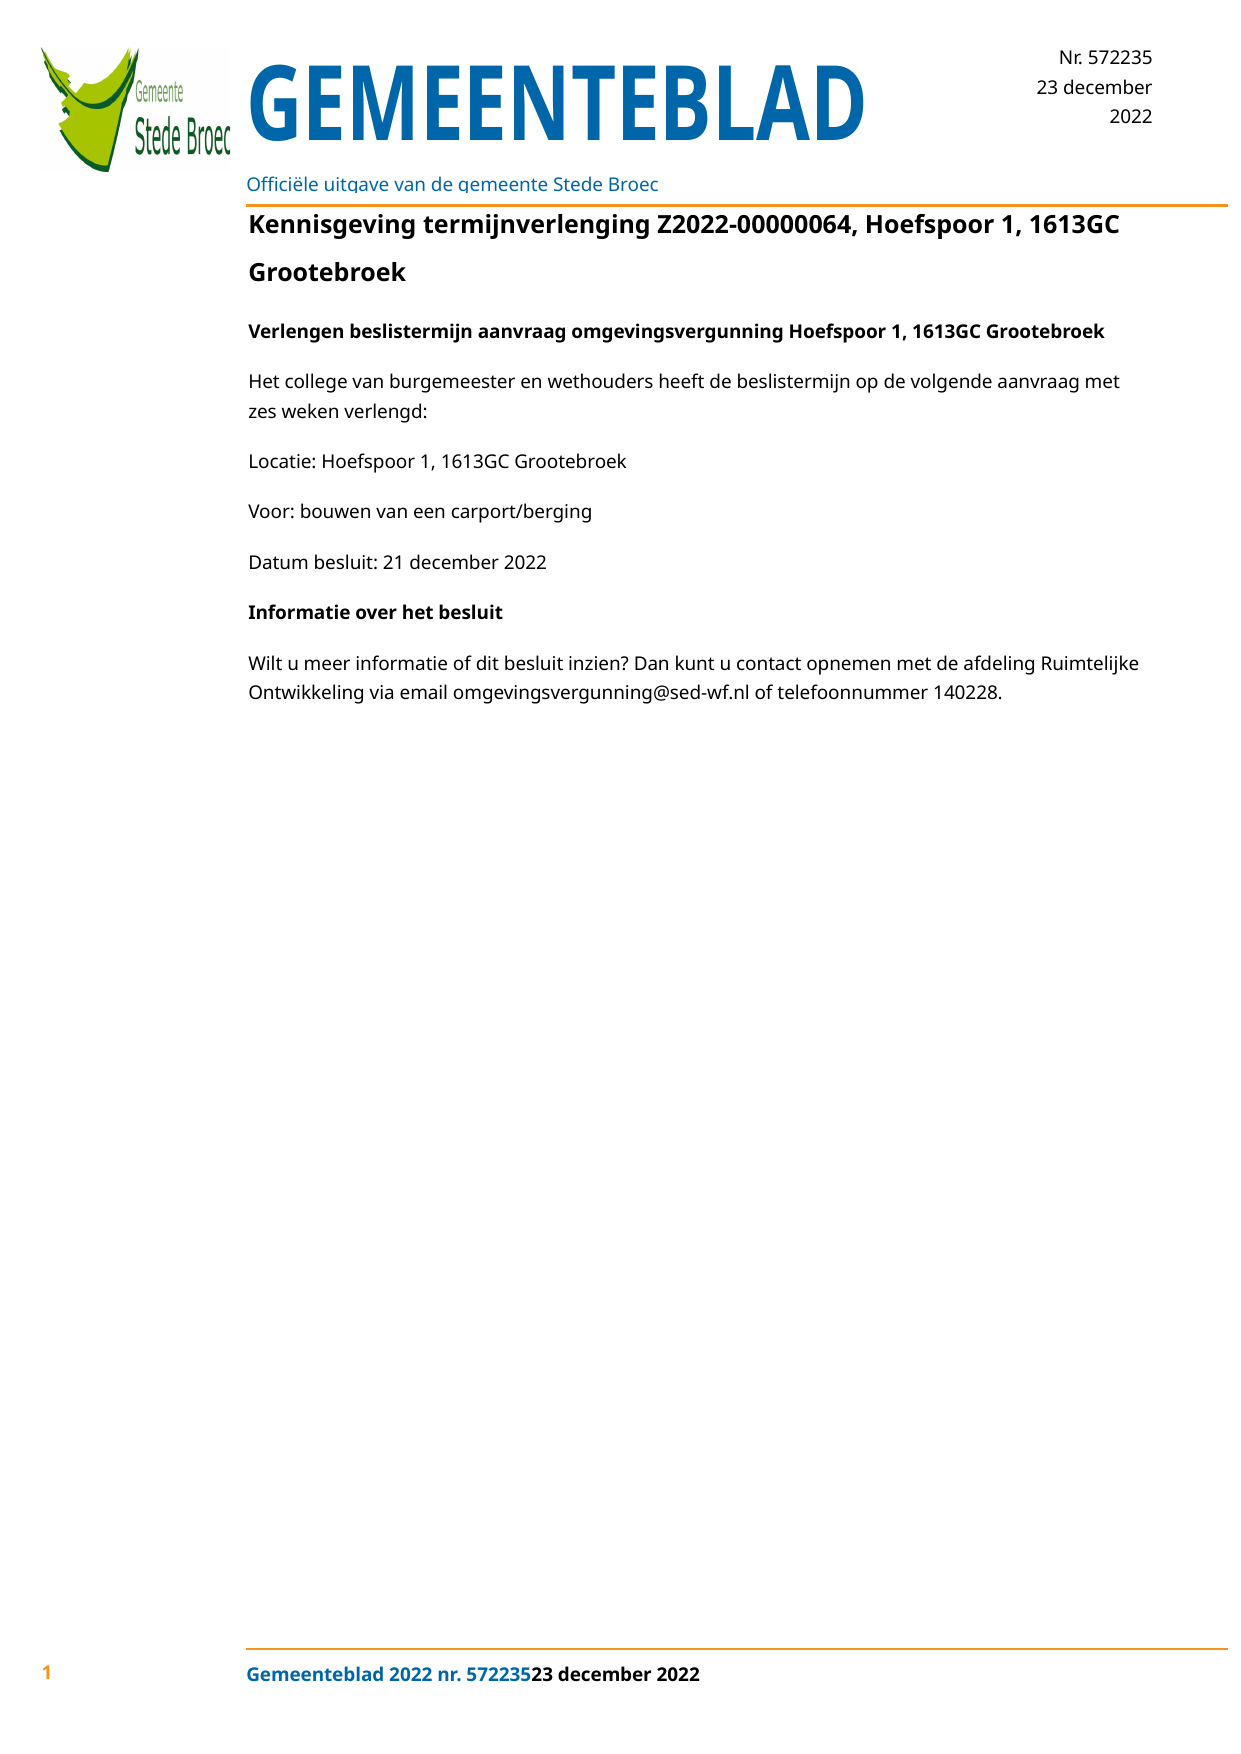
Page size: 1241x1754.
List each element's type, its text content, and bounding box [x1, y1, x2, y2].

text Verlengen beslistermijn aanvraag omgevingsvergunning Hoefspoor 1, 1613GC Grootebroek [248, 318, 1152, 344]
picture [41, 47, 231, 172]
text Informatie over het besluit [248, 599, 1152, 625]
text Voor: bouwen van een carport/berging [248, 499, 1152, 524]
text Locatie: Hoefspoor 1, 1613GC Grootebroek [248, 448, 1152, 474]
text Het college van burgemeester en wethouders heeft de beslistermijn op de volgende aanvraag met zes weken verlengd: [248, 368, 1152, 424]
text Wilt u meer informatie of dit besluit inzien? Dan kunt u contact opnemen met de afdeling Ruimtelijke Ontwikkeling via email omgevingsvergunning@sed-wf.nl of telefoonnummer 140228. [248, 650, 1152, 705]
text Kennisgeving termijnverlenging Z2022-00000064, Hoefspoor 1, 1613GC Grootebroek [248, 207, 1152, 288]
text Datum besluit: 21 december 2022 [248, 549, 1152, 575]
